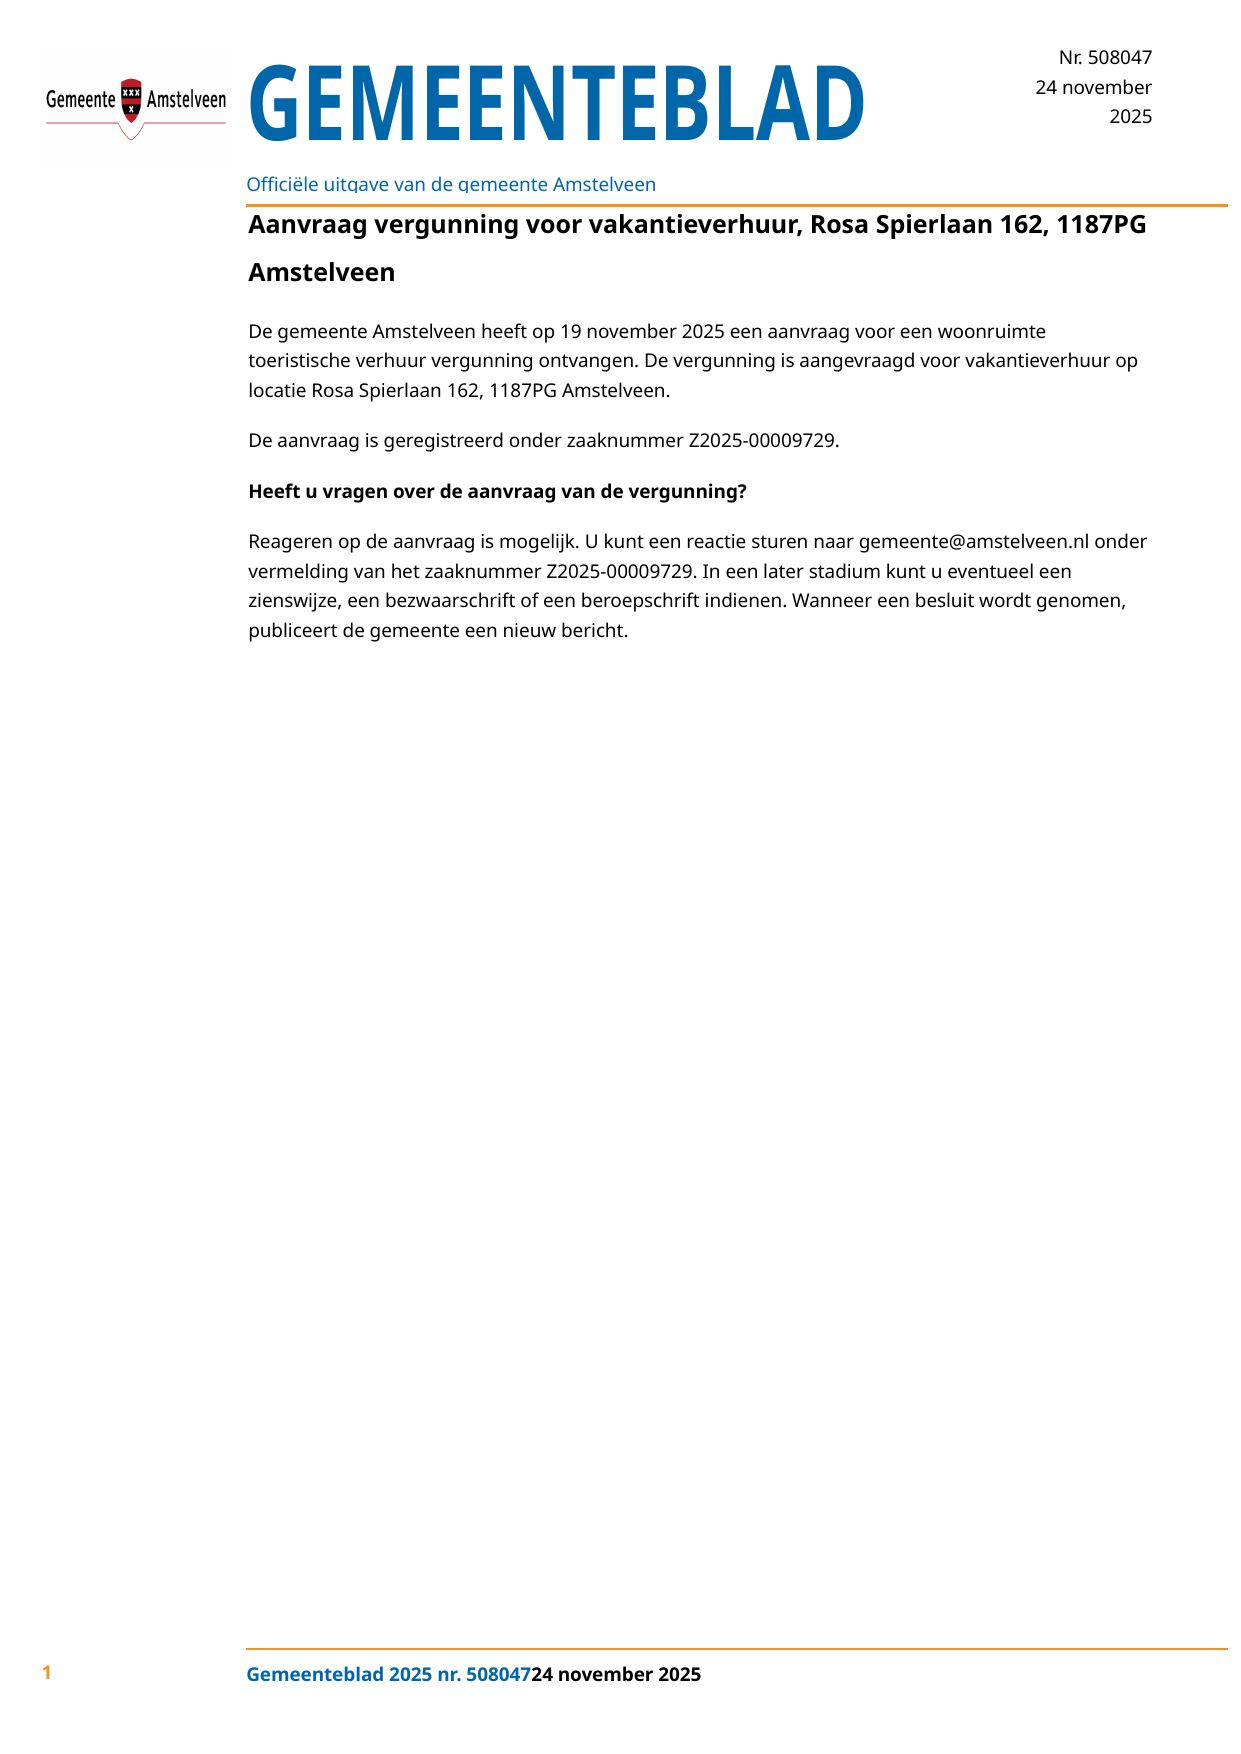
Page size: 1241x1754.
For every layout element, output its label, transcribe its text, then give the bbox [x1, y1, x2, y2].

text De gemeente Amstelveen heeft op 19 november 2025 een aanvraag voor een woonruimte toeristische verhuur vergunning ontvangen. De vergunning is aangevraagd voor vakantieverhuur op locatie Rosa Spierlaan 162, 1187PG Amstelveen. [248, 318, 1152, 403]
text Reageren op de aanvraag is mogelijk. U kunt een reactie sturen naar gemeente@amstelveen.nl onder vermelding van het zaaknummer Z2025-00009729. In een later stadium kunt u eventueel een zienswijze, een bezwaarschrift of een beroepschrift indienen. Wanneer een besluit wordt genomen, publiceert de gemeente een nieuw bericht. [248, 528, 1152, 643]
text Heeft u vragen over de aanvraag van de vergunning? [248, 478, 1152, 504]
text Aanvraag vergunning voor vakantieverhuur, Rosa Spierlaan 162, 1187PG Amstelveen [248, 207, 1152, 288]
text De aanvraag is geregistreerd onder zaaknummer Z2025-00009729. [248, 427, 1152, 453]
picture [41, 47, 231, 172]
